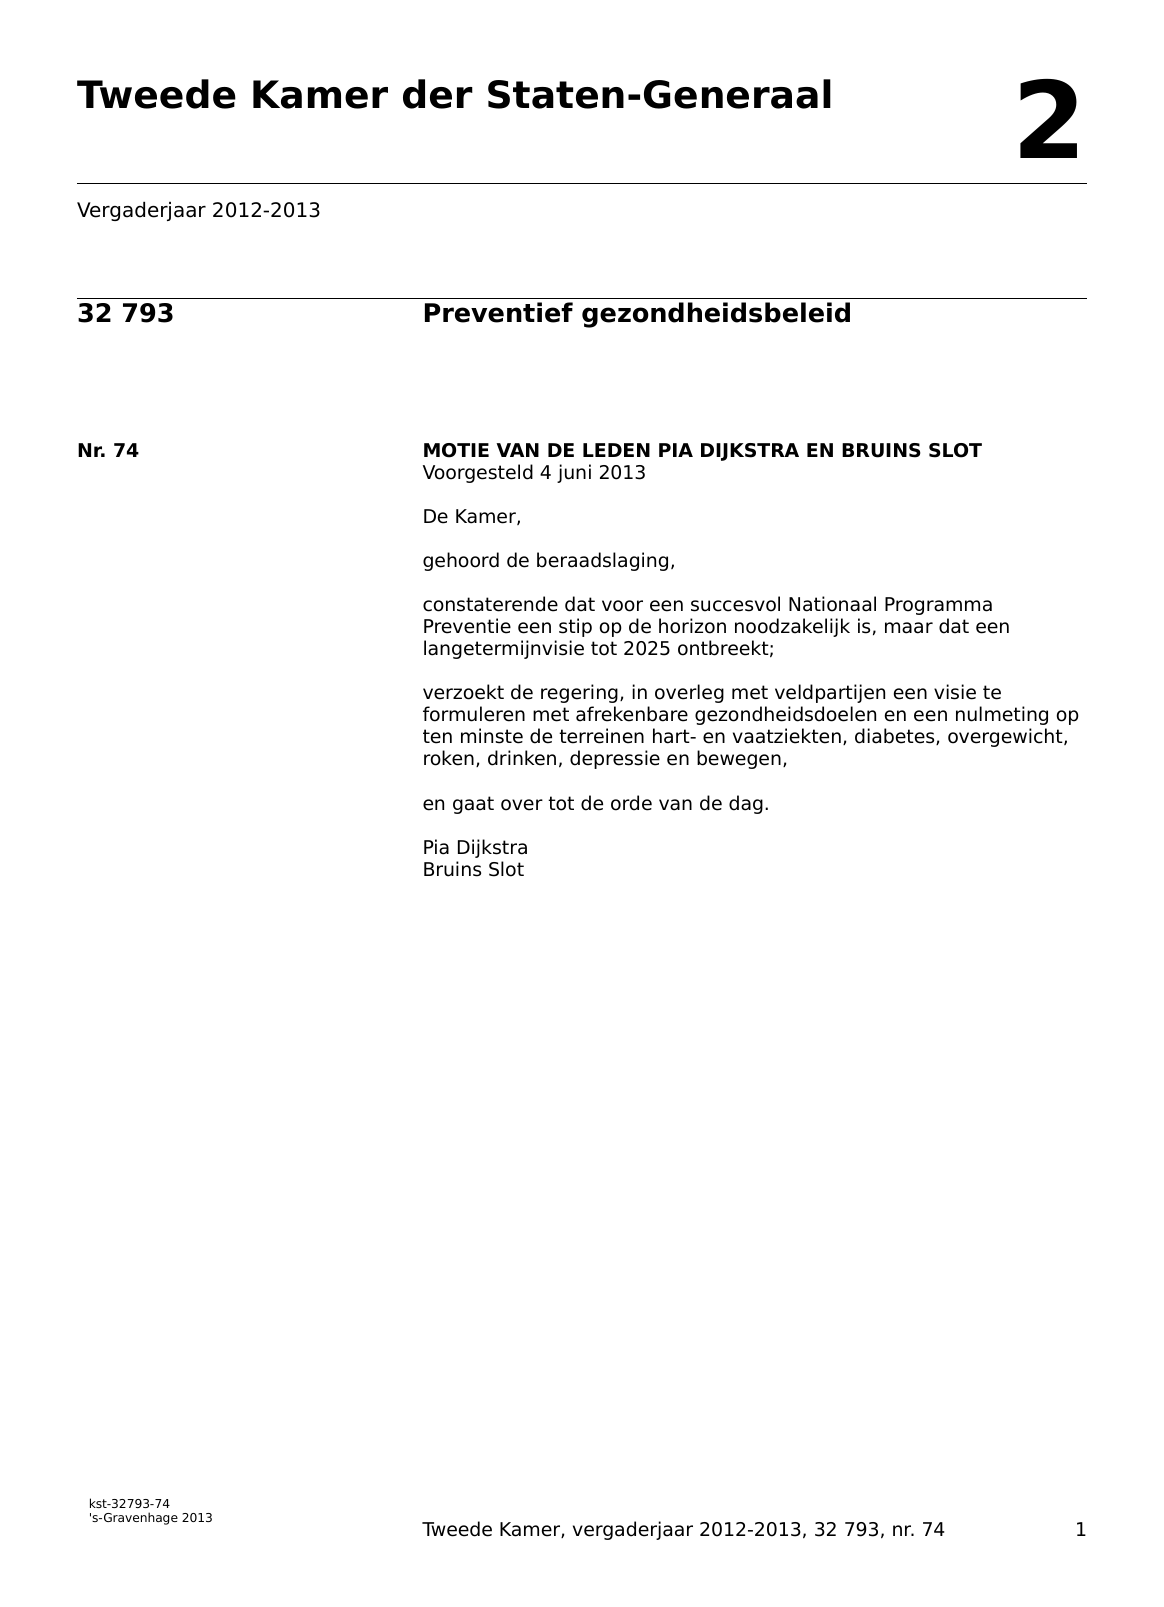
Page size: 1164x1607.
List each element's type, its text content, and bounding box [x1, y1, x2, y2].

text en gaat over tot de orde van de dag. [422, 792, 1087, 814]
subtitle 32 793 Preventief gezondheidsbeleid [77, 299, 1087, 329]
table_cell Vergaderjaar 2012-2013 [77, 184, 1087, 298]
table_header Tweede Kamer der Staten-Generaal [77, 59, 886, 183]
text gehoord de beraadslaging, [422, 550, 1087, 572]
text kst-32793-74 [88, 1497, 323, 1511]
table_header 2 [886, 59, 1087, 183]
text constaterende dat voor een succesvol Nationaal Programma Preventie een stip op de horizon noodzakelijk is, maar dat een langetermijnvisie tot 2025 ontbreekt; [422, 594, 1087, 660]
text Voorgesteld 4 juni 2013 [422, 462, 1087, 484]
text Pia Dijkstra [422, 837, 1087, 858]
subtitle Nr. 74 MOTIE VAN DE LEDEN PIA DIJKSTRA EN BRUINS SLOT [77, 440, 1087, 462]
text 's-Gravenhage 2013 [88, 1511, 323, 1525]
text De Kamer, [422, 506, 1087, 528]
text Bruins Slot [422, 858, 1087, 881]
text verzoekt de regering, in overleg met veldpartijen een visie te formuleren met afrekenbare gezondheidsdoelen en een nulmeting op ten minste de terreinen hart- en vaatziekten, diabetes, overgewicht, roken, drinken, depressie en bewegen, [422, 682, 1087, 770]
